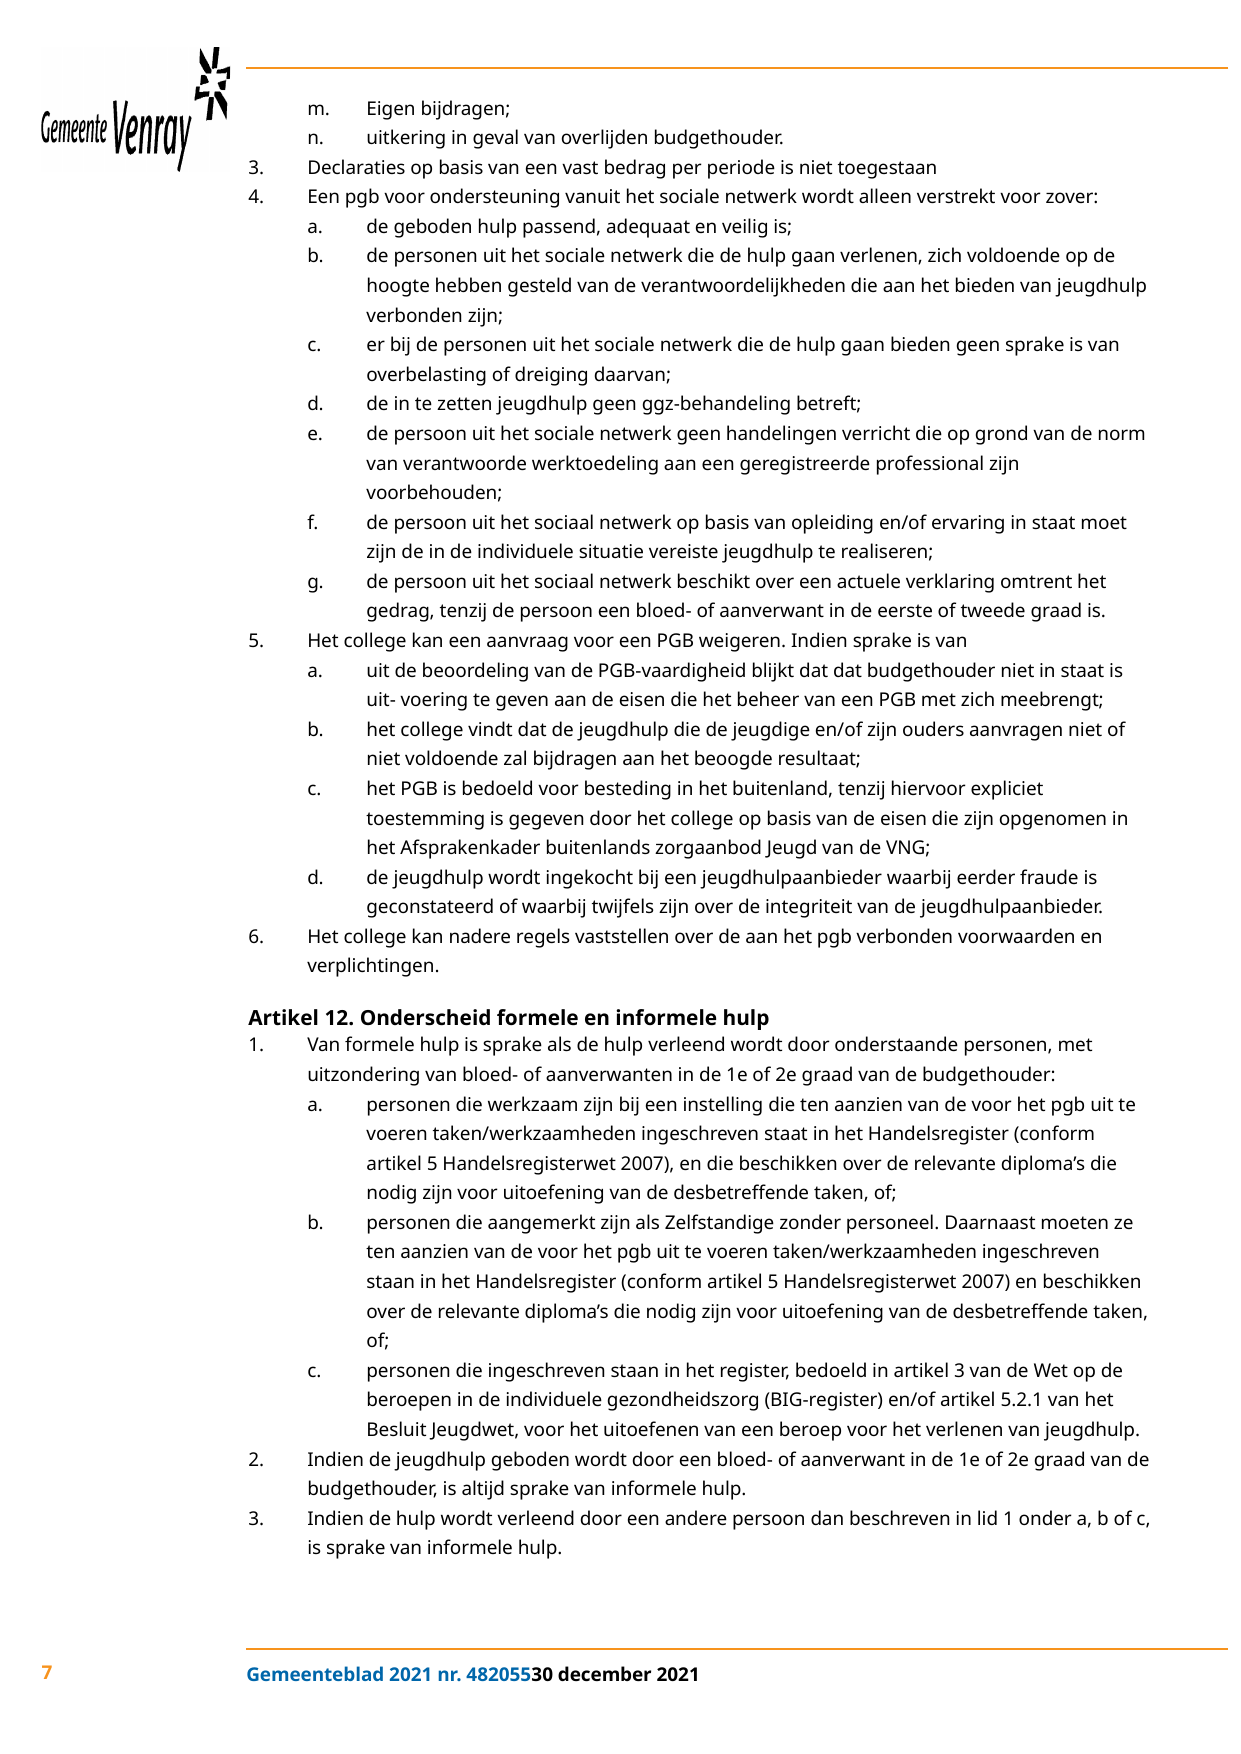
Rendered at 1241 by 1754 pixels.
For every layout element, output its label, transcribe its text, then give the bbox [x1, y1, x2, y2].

list personen die werkzaam zijn bij een instelling die ten aanzien van de voor het pgb uit te voeren taken/werkzaamheden ingeschreven staat in het Handelsregister (conform artikel 5 Handelsregisterwet 2007), en die beschikken over de relevante diploma’s die nodig zijn voor uitoefening van de desbetreffende taken, of; [307, 1091, 1152, 1205]
picture [41, 47, 231, 172]
list Een pgb voor ondersteuning vanuit het sociale netwerk wordt alleen verstrekt voor zover: [248, 183, 1152, 209]
list uitkering in geval van overlijden budgethouder. [307, 124, 1152, 150]
list de persoon uit het sociaal netwerk op basis van opleiding en/of ervaring in staat moet zijn de in de individuele situatie vereiste jeugdhulp te realiseren; [307, 509, 1152, 564]
list Indien de jeugdhulp geboden wordt door een bloed- of aanverwant in de 1e of 2e graad van de budgethouder, is altijd sprake van informele hulp. [248, 1446, 1152, 1501]
list het college vindt dat de jeugdhulp die de jeugdige en/of zijn ouders aanvragen niet of niet voldoende zal bijdragen aan het beoogde resultaat; [307, 716, 1152, 771]
list Het college kan nadere regels vaststellen over de aan het pgb verbonden voorwaarden en verplichtingen. [248, 923, 1152, 978]
list de personen uit het sociale netwerk die de hulp gaan verlenen, zich voldoende op de hoogte hebben gesteld van de verantwoordelijkheden die aan het bieden van jeugdhulp verbonden zijn; [307, 243, 1152, 328]
list Eigen bijdragen; [307, 95, 1152, 121]
text Artikel 12. Onderscheid formele en informele hulp [248, 1003, 1152, 1032]
list uit de beoordeling van de PGB-vaardigheid blijkt dat dat budgethouder niet in staat is uit- voering te geven aan de eisen die het beheer van een PGB met zich meebrengt; [307, 657, 1152, 712]
list personen die aangemerkt zijn als Zelfstandige zonder personeel. Daarnaast moeten ze ten aanzien van de voor het pgb uit te voeren taken/werkzaamheden ingeschreven staan in het Handelsregister (conform artikel 5 Handelsregisterwet 2007) en beschikken over de relevante diploma’s die nodig zijn voor uitoefening van de desbetreffende taken, of; [307, 1209, 1152, 1353]
list de jeugdhulp wordt ingekocht bij een jeugdhulpaanbieder waarbij eerder fraude is geconstateerd of waarbij twijfels zijn over de integriteit van de jeugdhulpaanbieder. [307, 864, 1152, 919]
list het PGB is bedoeld voor besteding in het buitenland, tenzij hiervoor expliciet toestemming is gegeven door het college op basis van de eisen die zijn opgenomen in het Afsprakenkader buitenlands zorgaanbod Jeugd van de VNG; [307, 775, 1152, 860]
list Het college kan een aanvraag voor een PGB weigeren. Indien sprake is van [248, 627, 1152, 653]
list Van formele hulp is sprake als de hulp verleend wordt door onderstaande personen, met uitzondering van bloed- of aanverwanten in de 1e of 2e graad van de budgethouder: [248, 1032, 1152, 1087]
list Declaraties op basis van een vast bedrag per periode is niet toegestaan [248, 154, 1152, 180]
list personen die ingeschreven staan in het register, bedoeld in artikel 3 van de Wet op de beroepen in de individuele gezondheidszorg (BIG-register) en/of artikel 5.2.1 van het Besluit Jeugdwet, voor het uitoefenen van een beroep voor het verlenen van jeugdhulp. [307, 1357, 1152, 1442]
list er bij de personen uit het sociale netwerk die de hulp gaan bieden geen sprake is van overbelasting of dreiging daarvan; [307, 331, 1152, 387]
list de in te zetten jeugdhulp geen ggz-behandeling betreft; [307, 391, 1152, 416]
list de persoon uit het sociale netwerk geen handelingen verricht die op grond van de norm van verantwoorde werktoedeling aan een geregistreerde professional zijn voorbehouden; [307, 420, 1152, 505]
list de persoon uit het sociaal netwerk beschikt over een actuele verklaring omtrent het gedrag, tenzij de persoon een bloed- of aanverwant in de eerste of tweede graad is. [307, 568, 1152, 623]
list Indien de hulp wordt verleend door een andere persoon dan beschreven in lid 1 onder a, b of c, is sprake van informele hulp. [248, 1505, 1152, 1560]
list de geboden hulp passend, adequaat en veilig is; [307, 213, 1152, 239]
